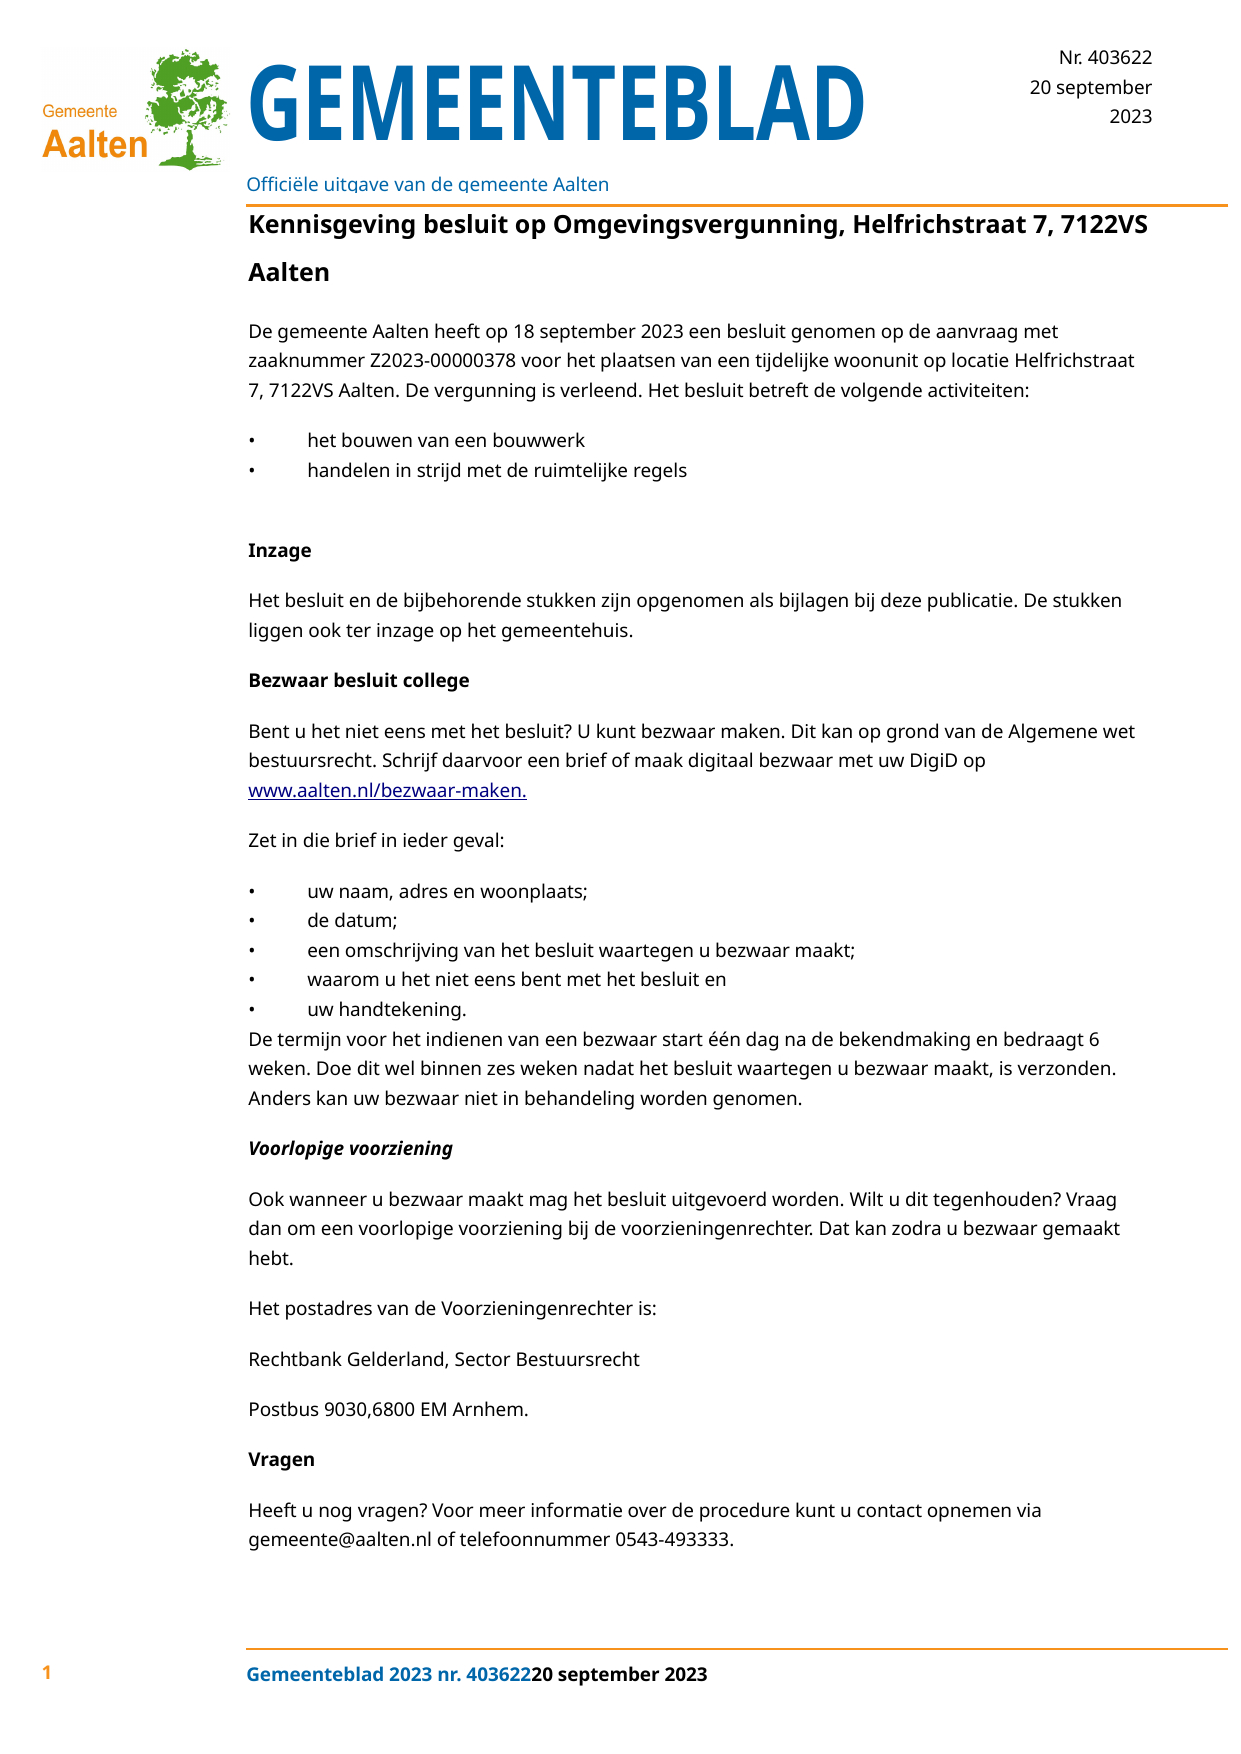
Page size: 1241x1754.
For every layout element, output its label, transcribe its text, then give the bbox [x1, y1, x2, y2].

text Rechtbank Gelderland, Sector Bestuursrecht [248, 1346, 1152, 1372]
text Het besluit en de bijbehorende stukken zijn opgenomen als bijlagen bij deze publicatie. De stukken liggen ook ter inzage op het gemeentehuis. [248, 587, 1152, 643]
text Bent u het niet eens met het besluit? U kunt bezwaar maken. Dit kan op grond van de Algemene wet bestuursrecht. Schrijf daarvoor een brief of maak digitaal bezwaar met uw DigiD op www.aalten.nl/bezwaar-maken. [248, 718, 1152, 803]
list uw naam, adres en woonplaats; [248, 878, 1152, 904]
text Inzage [248, 537, 1152, 563]
text De gemeente Aalten heeft op 18 september 2023 een besluit genomen op de aanvraag met zaaknummer Z2023-00000378 voor het plaatsen van een tijdelijke woonunit op locatie Helfrichstraat 7, 7122VS Aalten. De vergunning is verleend. Het besluit betreft de volgende activiteiten: [248, 318, 1152, 403]
list de datum; [248, 907, 1152, 933]
text Heeft u nog vragen? Voor meer informatie over de procedure kunt u contact opnemen via gemeente@aalten.nl of telefoonnummer 0543-493333. [248, 1497, 1152, 1552]
list handelen in strijd met de ruimtelijke regels [248, 457, 1152, 483]
text Bezwaar besluit college [248, 667, 1152, 693]
list het bouwen van een bouwwerk [248, 427, 1152, 453]
text Voorlopige voorziening [248, 1135, 1152, 1161]
text Ook wanneer u bezwaar maakt mag het besluit uitgevoerd worden. Wilt u dit tegenhouden? Vraag dan om een voorlopige voorziening bij de voorzieningenrechter. Dat kan zodra u bezwaar gemaakt hebt. [248, 1186, 1152, 1271]
text Kennisgeving besluit op Omgevingsvergunning, Helfrichstraat 7, 7122VS Aalten [248, 207, 1152, 288]
list uw handtekening. [248, 996, 1152, 1022]
text Het postadres van de Voorzieningenrechter is: [248, 1295, 1152, 1321]
picture [41, 47, 231, 172]
text Zet in die brief in ieder geval: [248, 827, 1152, 853]
text Postbus 9030,6800 EM Arnhem. [248, 1396, 1152, 1422]
text Vragen [248, 1447, 1152, 1472]
text De termijn voor het indienen van een bezwaar start één dag na de bekendmaking en bedraagt 6 weken. Doe dit wel binnen zes weken nadat het besluit waartegen u bezwaar maakt, is verzonden. Anders kan uw bezwaar niet in behandeling worden genomen. [248, 1026, 1152, 1111]
list waarom u het niet eens bent met het besluit en [248, 967, 1152, 992]
list een omschrijving van het besluit waartegen u bezwaar maakt; [248, 937, 1152, 963]
